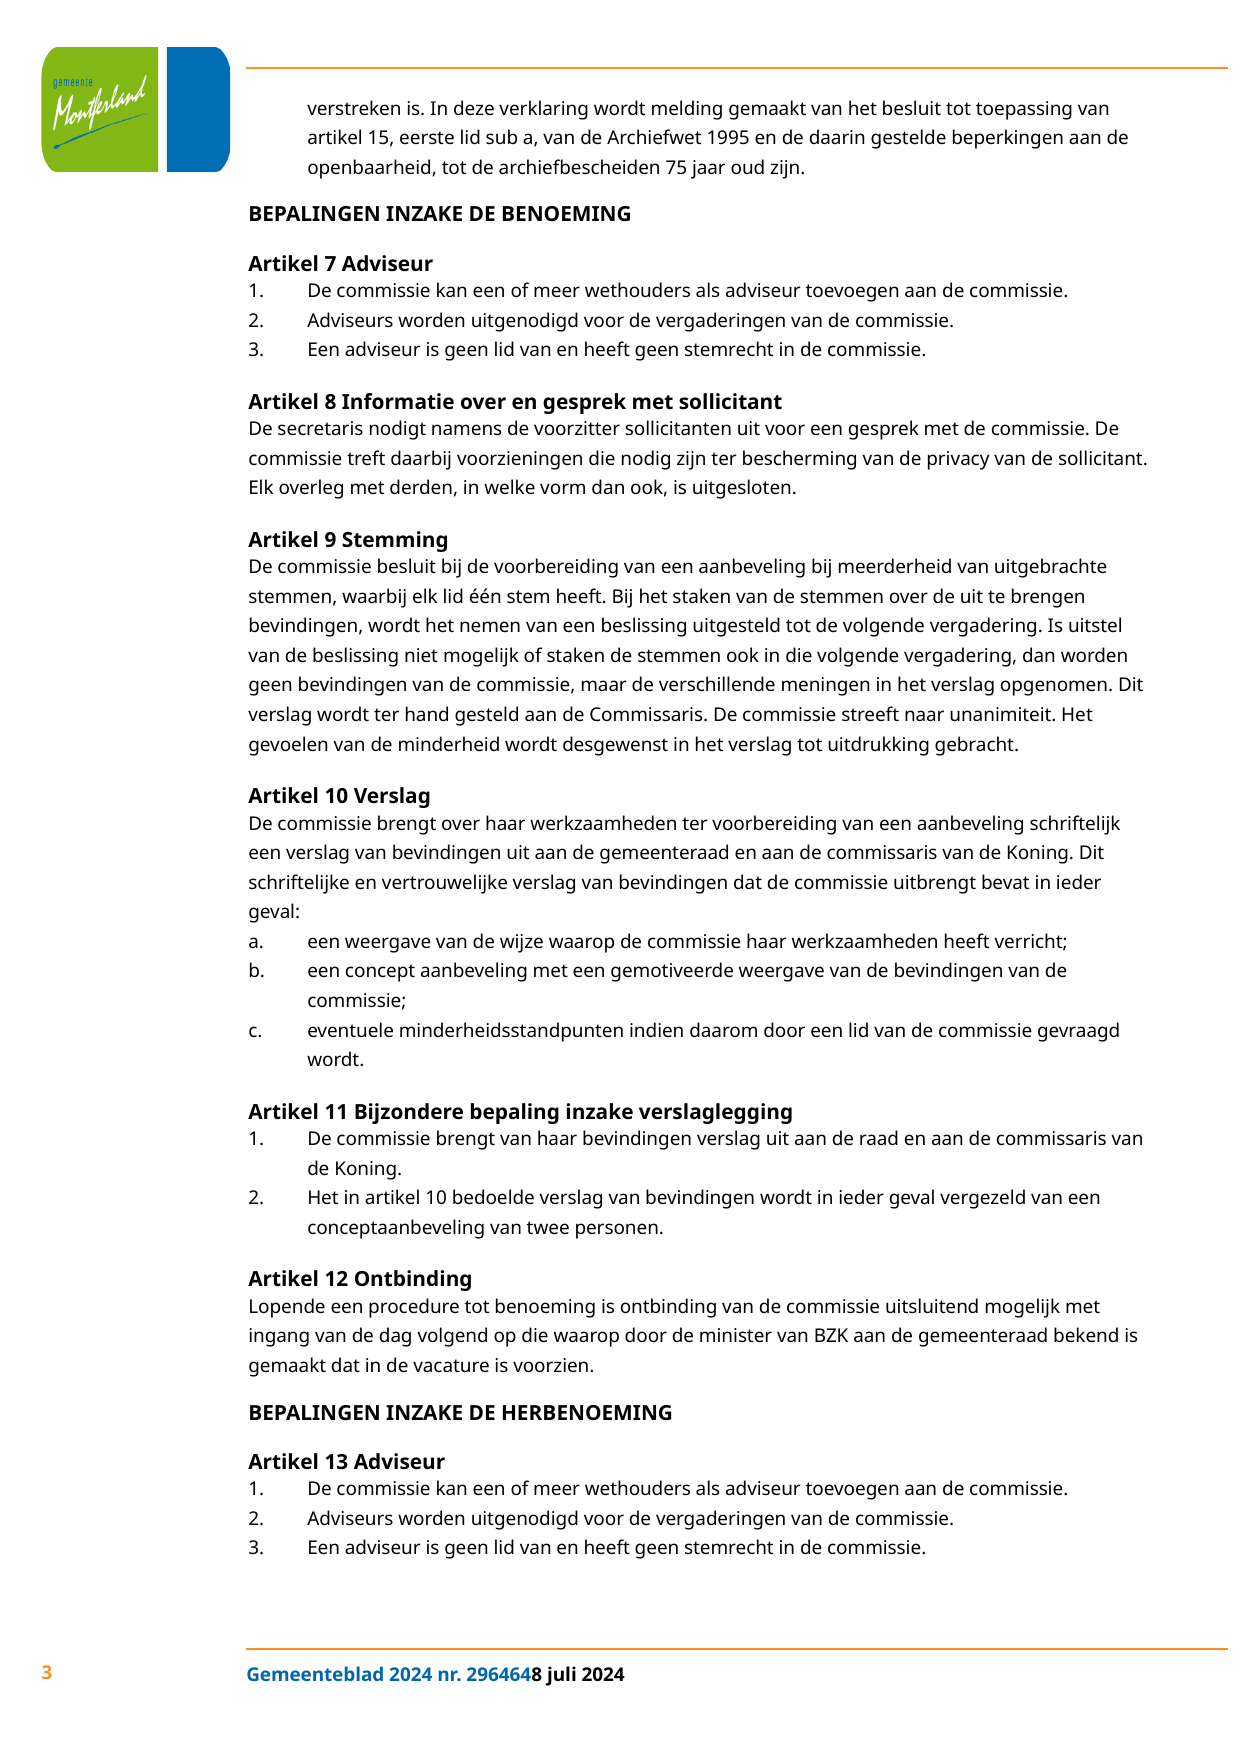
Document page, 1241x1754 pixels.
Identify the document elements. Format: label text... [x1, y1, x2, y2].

text Lopende een procedure tot benoeming is ontbinding van de commissie uitsluitend mogelijk met ingang van de dag volgend op die waarop door de minister van BZK aan de gemeenteraad bekend is gemaakt dat in de vacature is voorzien. [248, 1293, 1152, 1378]
list Adviseurs worden uitgenodigd voor de vergaderingen van de commissie. [248, 1505, 1152, 1531]
text Artikel 13 Adviseur [248, 1447, 1152, 1475]
list De commissie brengt van haar bevindingen verslag uit aan de raad en aan de commissaris van de Koning. [248, 1125, 1152, 1181]
text BEPALINGEN INZAKE DE BENOEMING [248, 199, 1152, 228]
list De commissie kan een of meer wethouders als adviseur toevoegen aan de commissie. [248, 1475, 1152, 1501]
text BEPALINGEN INZAKE DE HERBENOEMING [248, 1398, 1152, 1426]
list een weergave van de wijze waarop de commissie haar werkzaamheden heeft verricht; [248, 928, 1152, 954]
text De commissie brengt over haar werkzaamheden ter voorbereiding van een aanbeveling schriftelijk een verslag van bevindingen uit aan de gemeenteraad en aan de commissaris van de Koning. Dit schriftelijke en vertrouwelijke verslag van bevindingen dat de commissie uitbrengt bevat in ieder geval: [248, 810, 1152, 924]
text De commissie besluit bij de voorbereiding van een aanbeveling bij meerderheid van uitgebrachte stemmen, waarbij elk lid één stem heeft. Bij het staken van de stemmen over de uit te brengen bevindingen, wordt het nemen van een beslissing uitgesteld tot de volgende vergadering. Is uitstel van de beslissing niet mogelijk of staken de stemmen ook in die volgende vergadering, dan worden geen bevindingen van de commissie, maar de verschillende meningen in het verslag opgenomen. Dit verslag wordt ter hand gesteld aan de Commissaris. De commissie streeft naar unanimiteit. Het gevoelen van de minderheid wordt desgewenst in het verslag tot uitdrukking gebracht. [248, 553, 1152, 757]
text Artikel 9 Stemming [248, 525, 1152, 553]
text Artikel 11 Bijzondere bepaling inzake verslaglegging [248, 1097, 1152, 1125]
list Een adviseur is geen lid van en heeft geen stemrecht in de commissie. [248, 336, 1152, 362]
list Een adviseur is geen lid van en heeft geen stemrecht in de commissie. [248, 1534, 1152, 1560]
picture [41, 47, 231, 172]
list Het in artikel 10 bedoelde verslag van bevindingen wordt in ieder geval vergezeld van een conceptaanbeveling van twee personen. [248, 1184, 1152, 1240]
list Adviseurs worden uitgenodigd voor de vergaderingen van de commissie. [248, 307, 1152, 333]
list De commissie kan een of meer wethouders als adviseur toevoegen aan de commissie. [248, 277, 1152, 303]
text De secretaris nodigt namens de voorzitter sollicitanten uit voor een gesprek met de commissie. De commissie treft daarbij voorzieningen die nodig zijn ter bescherming van de privacy van de sollicitant. Elk overleg met derden, in welke vorm dan ook, is uitgesloten. [248, 415, 1152, 500]
text Artikel 7 Adviseur [248, 249, 1152, 277]
list verstreken is. In deze verklaring wordt melding gemaakt van het besluit tot toepassing van artikel 15, eerste lid sub a, van de Archiefwet 1995 en de daarin gestelde beperkingen aan de openbaarheid, tot de archiefbescheiden 75 jaar oud zijn. [248, 95, 1152, 180]
text Artikel 12 Ontbinding [248, 1264, 1152, 1293]
text Artikel 8 Informatie over en gesprek met sollicitant [248, 387, 1152, 415]
list eventuele minderheidsstandpunten indien daarom door een lid van de commissie gevraagd wordt. [248, 1017, 1152, 1072]
text Artikel 10 Verslag [248, 781, 1152, 810]
list een concept aanbeveling met een gemotiveerde weergave van de bevindingen van de commissie; [248, 958, 1152, 1013]
